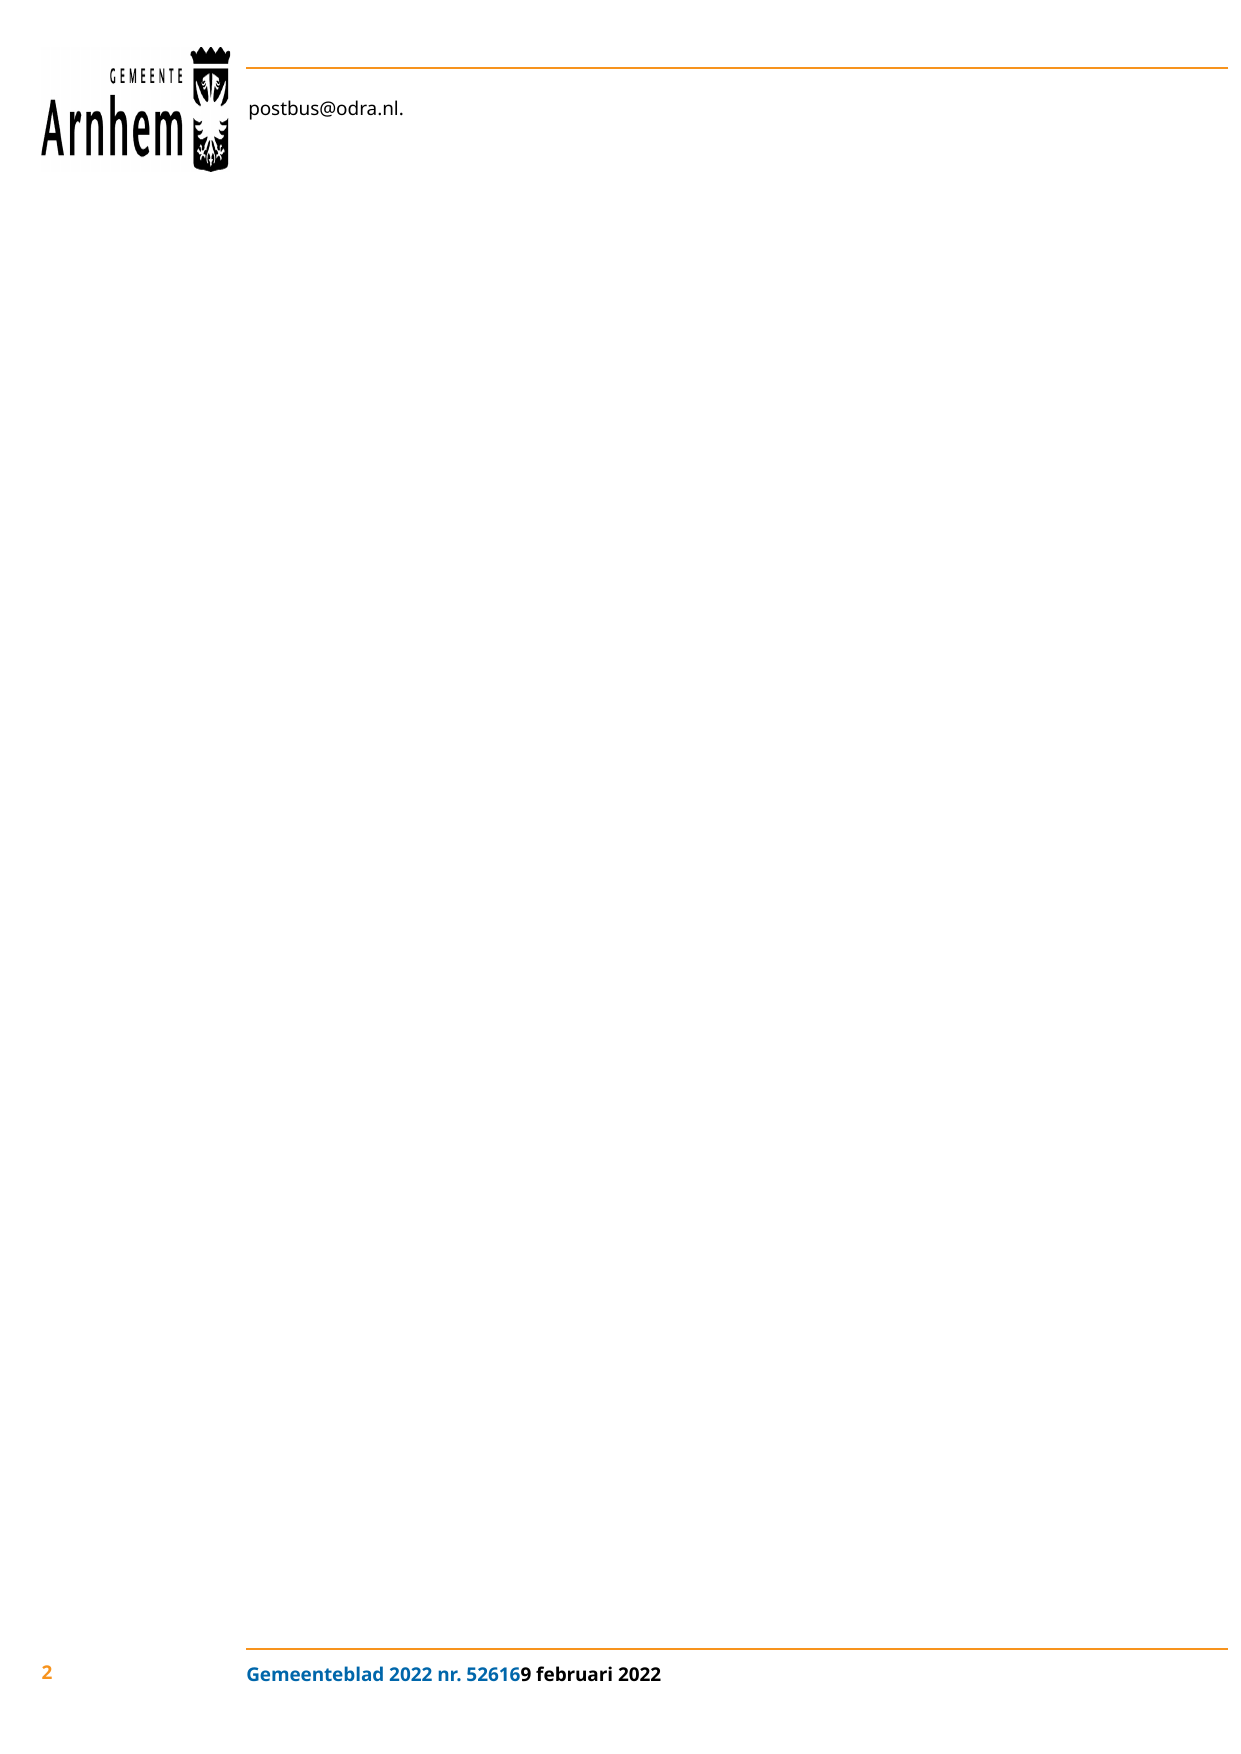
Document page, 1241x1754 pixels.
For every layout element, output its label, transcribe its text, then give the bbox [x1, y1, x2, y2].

picture [41, 47, 231, 172]
text postbus@odra.nl. [248, 95, 1152, 121]
